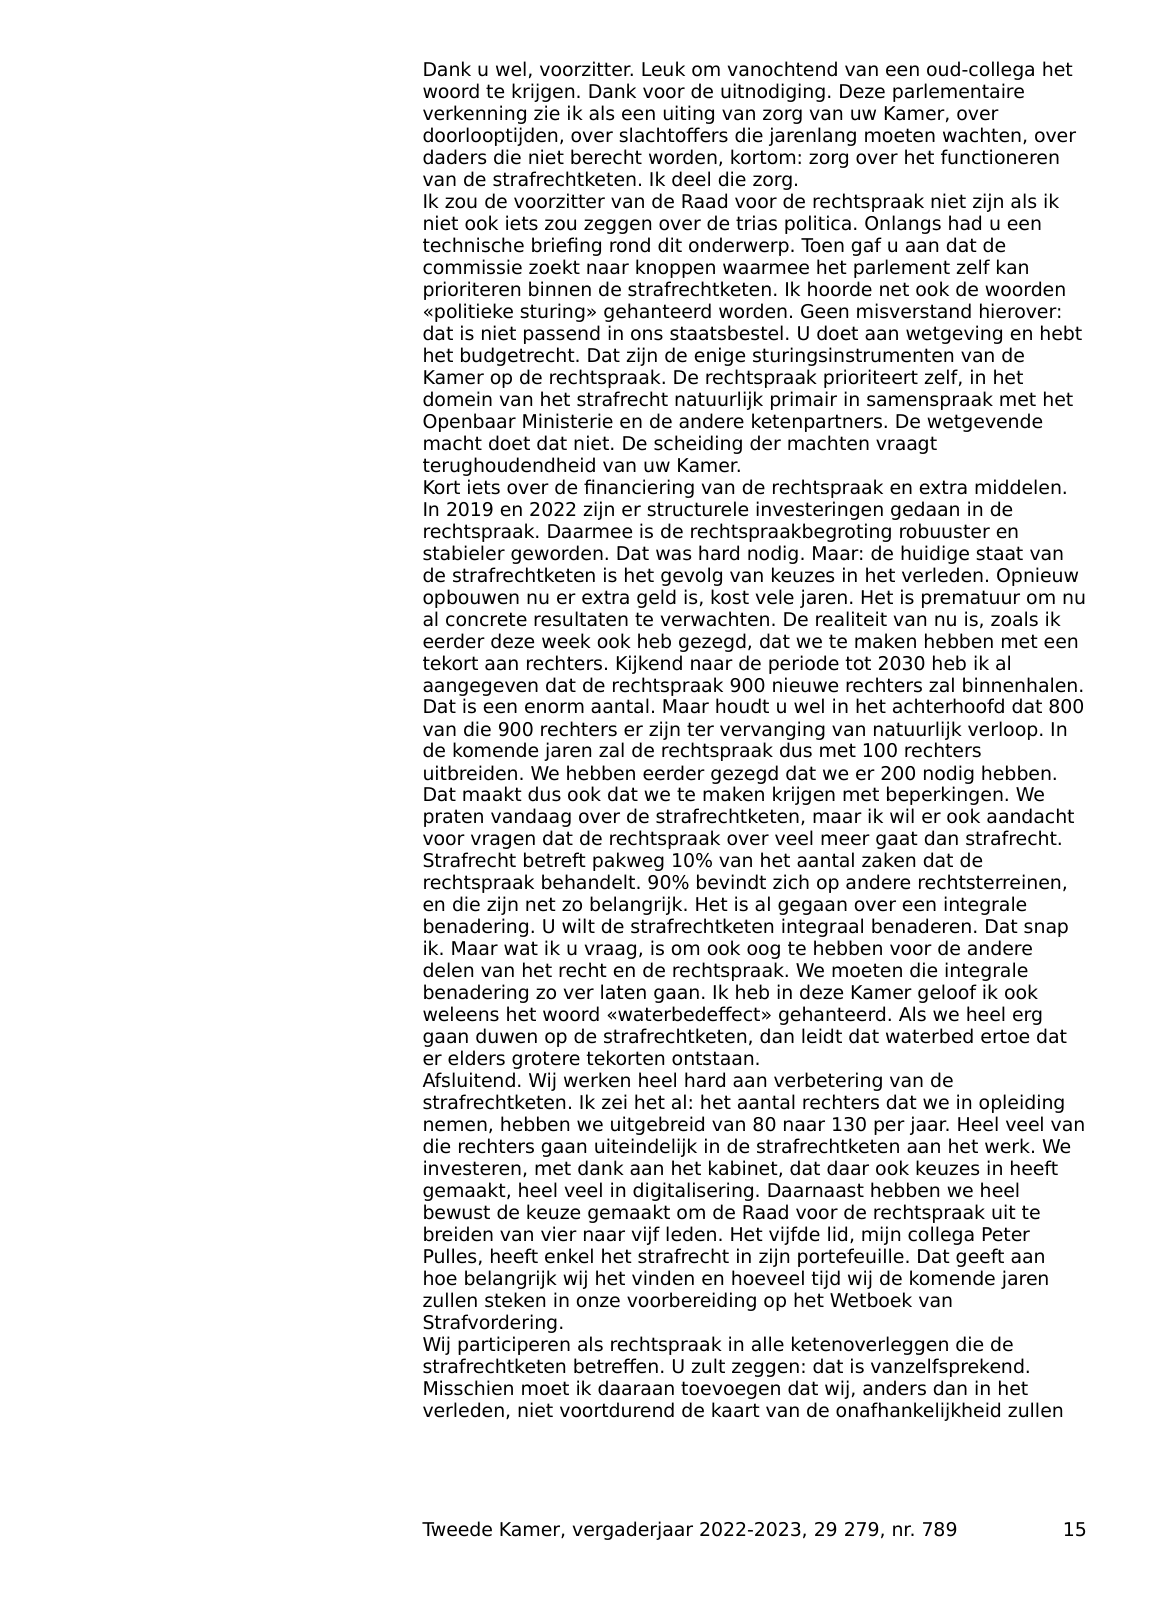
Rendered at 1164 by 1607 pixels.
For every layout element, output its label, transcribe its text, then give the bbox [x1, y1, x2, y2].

text Wij participeren als rechtspraak in alle ketenoverleggen die de strafrechtketen betreffen. U zult zeggen: dat is vanzelfsprekend. Misschien moet ik daaraan toevoegen dat wij, anders dan in het verleden, niet voortdurend de kaart van de onafhankelijkheid zullen [422, 1334, 1087, 1422]
text Kort iets over de financiering van de rechtspraak en extra middelen. In 2019 en 2022 zijn er structurele investeringen gedaan in de rechtspraak. Daarmee is de rechtspraakbegroting robuuster en stabieler geworden. Dat was hard nodig. Maar: de huidige staat van de strafrechtketen is het gevolg van keuzes in het verleden. Opnieuw opbouwen nu er extra geld is, kost vele jaren. Het is prematuur om nu al concrete resultaten te verwachten. De realiteit van nu is, zoals ik eerder deze week ook heb gezegd, dat we te maken hebben met een tekort aan rechters. Kijkend naar de periode tot 2030 heb ik al aangegeven dat de rechtspraak 900 nieuwe rechters zal binnenhalen. Dat is een enorm aantal. Maar houdt u wel in het achterhoofd dat 800 van die 900 rechters er zijn ter vervanging van natuurlijk verloop. In de komende jaren zal de rechtspraak dus met 100 rechters uitbreiden. We hebben eerder gezegd dat we er 200 nodig hebben. [422, 477, 1087, 784]
text Afsluitend. Wij werken heel hard aan verbetering van de strafrechtketen. Ik zei het al: het aantal rechters dat we in opleiding nemen, hebben we uitgebreid van 80 naar 130 per jaar. Heel veel van die rechters gaan uiteindelijk in de strafrechtketen aan het werk. We investeren, met dank aan het kabinet, dat daar ook keuzes in heeft gemaakt, heel veel in digitalisering. Daarnaast hebben we heel bewust de keuze gemaakt om de Raad voor de rechtspraak uit te breiden van vier naar vijf leden. Het vijfde lid, mijn collega Peter Pulles, heeft enkel het strafrecht in zijn portefeuille. Dat geeft aan hoe belangrijk wij het vinden en hoeveel tijd wij de komende jaren zullen steken in onze voorbereiding op het Wetboek van Strafvordering. [422, 1070, 1087, 1334]
text Ik zou de voorzitter van de Raad voor de rechtspraak niet zijn als ik niet ook iets zou zeggen over de trias politica. Onlangs had u een technische briefing rond dit onderwerp. Toen gaf u aan dat de commissie zoekt naar knoppen waarmee het parlement zelf kan prioriteren binnen de strafrechtketen. Ik hoorde net ook de woorden «politieke sturing» gehanteerd worden. Geen misverstand hierover: dat is niet passend in ons staatsbestel. U doet aan wetgeving en hebt het budgetrecht. Dat zijn de enige sturingsinstrumenten van de Kamer op de rechtspraak. De rechtspraak prioriteert zelf, in het domein van het strafrecht natuurlijk primair in samenspraak met het Openbaar Ministerie en de andere ketenpartners. De wetgevende macht doet dat niet. De scheiding der machten vraagt terughoudendheid van uw Kamer. [422, 191, 1087, 477]
text Dat maakt dus ook dat we te maken krijgen met beperkingen. We praten vandaag over de strafrechtketen, maar ik wil er ook aandacht voor vragen dat de rechtspraak over veel meer gaat dan strafrecht. Strafrecht betreft pakweg 10% van het aantal zaken dat de rechtspraak behandelt. 90% bevindt zich op andere rechtsterreinen, en die zijn net zo belangrijk. Het is al gegaan over een integrale benadering. U wilt de strafrechtketen integraal benaderen. Dat snap ik. Maar wat ik u vraag, is om ook oog te hebben voor de andere delen van het recht en de rechtspraak. We moeten die integrale benadering zo ver laten gaan. Ik heb in deze Kamer geloof ik ook weleens het woord «waterbedeffect» gehanteerd. Als we heel erg gaan duwen op de strafrechtketen, dan leidt dat waterbed ertoe dat er elders grotere tekorten ontstaan. [422, 784, 1087, 1070]
text Dank u wel, voorzitter. Leuk om vanochtend van een oud-collega het woord te krijgen. Dank voor de uitnodiging. Deze parlementaire verkenning zie ik als een uiting van zorg van uw Kamer, over doorlooptijden, over slachtoffers die jarenlang moeten wachten, over daders die niet berecht worden, kortom: zorg over het functioneren van de strafrechtketen. Ik deel die zorg. [422, 59, 1087, 191]
